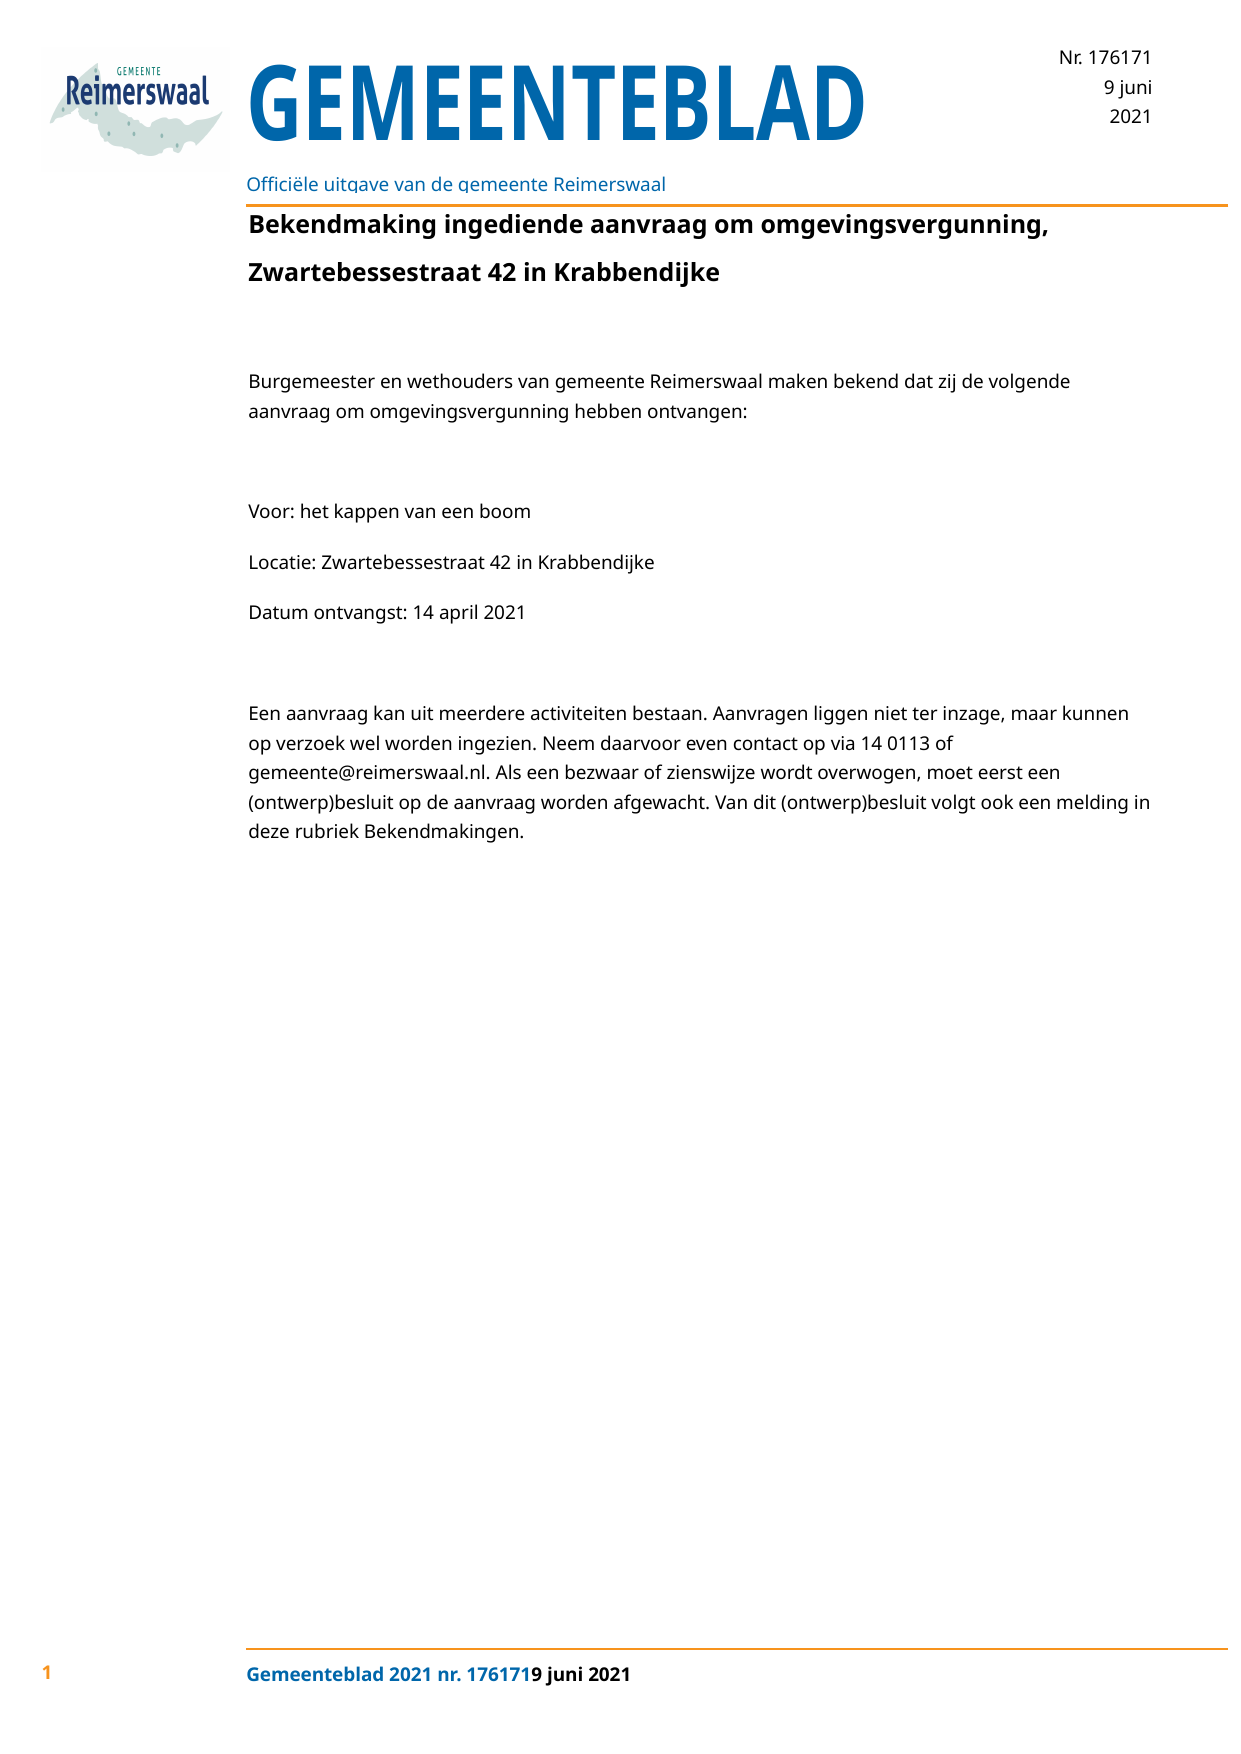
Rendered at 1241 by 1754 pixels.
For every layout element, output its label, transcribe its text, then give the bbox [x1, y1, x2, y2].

text Een aanvraag kan uit meerdere activiteiten bestaan. Aanvragen liggen niet ter inzage, maar kunnen op verzoek wel worden ingezien. Neem daarvoor even contact op via 14 0113 of gemeente@reimerswaal.nl. Als een bezwaar of zienswijze wordt overwogen, moet eerst een (ontwerp)besluit op de aanvraag worden afgewacht. Van dit (ontwerp)besluit volgt ook een melding in deze rubriek Bekendmakingen. [248, 700, 1152, 844]
text Bekendmaking ingediende aanvraag om omgevingsvergunning, Zwartebessestraat 42 in Krabbendijke [248, 207, 1152, 288]
text Burgemeester en wethouders van gemeente Reimerswaal maken bekend dat zij de volgende aanvraag om omgevingsvergunning hebben ontvangen: [248, 368, 1152, 424]
text Voor: het kappen van een boom [248, 499, 1152, 524]
text Locatie: Zwartebessestraat 42 in Krabbendijke [248, 549, 1152, 575]
text Datum ontvangst: 14 april 2021 [248, 599, 1152, 625]
picture [41, 47, 231, 172]
